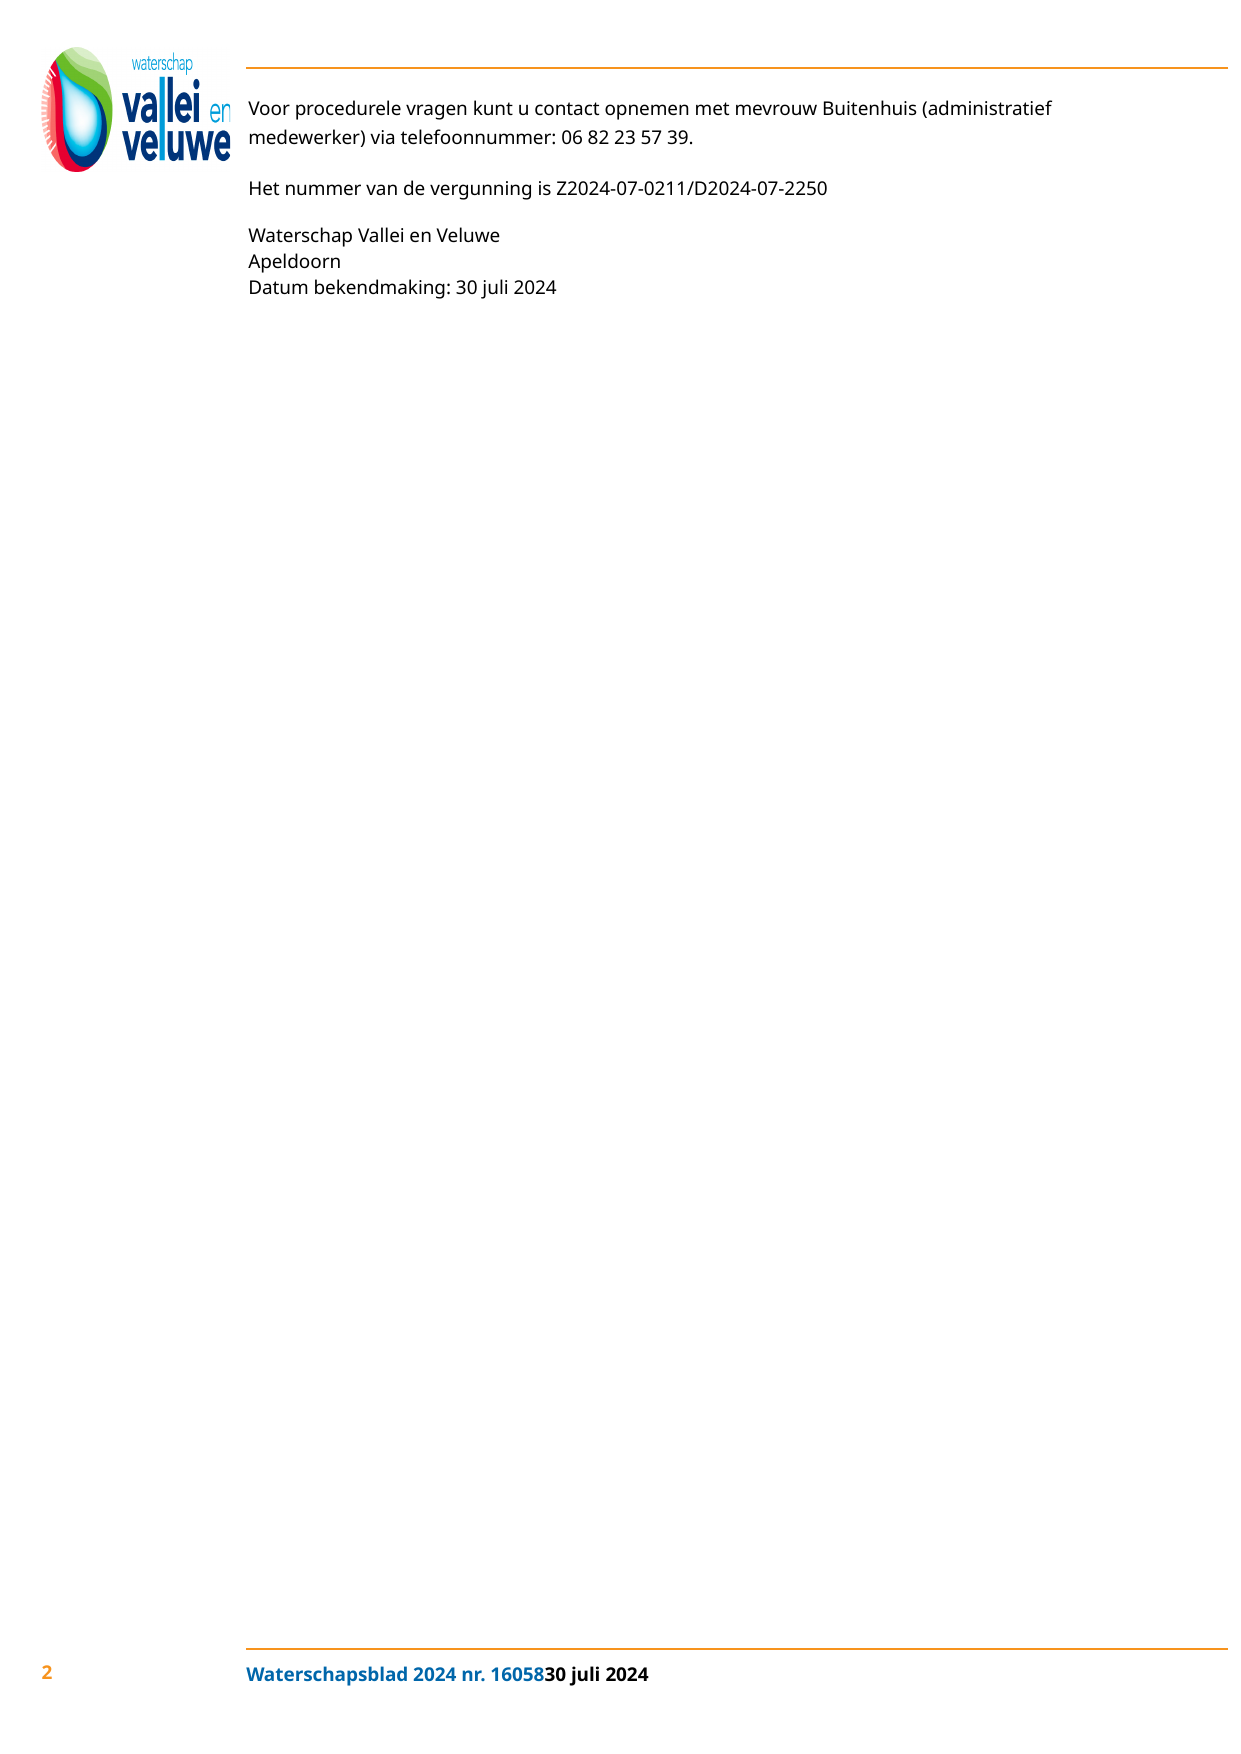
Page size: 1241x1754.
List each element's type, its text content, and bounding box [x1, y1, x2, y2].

text Waterschap Vallei en Veluwe [248, 223, 1152, 248]
text Het nummer van de vergunning is Z2024-07-0211/D2024-07-2250 [248, 175, 1152, 201]
text Voor procedurele vragen kunt u contact opnemen met mevrouw Buitenhuis (administratief medewerker) via telefoonnummer: 06 82 23 57 39. [248, 95, 1152, 150]
text Datum bekendmaking: 30 juli 2024 [248, 274, 1152, 300]
text Apeldoorn [248, 248, 1152, 274]
picture [41, 47, 231, 172]
